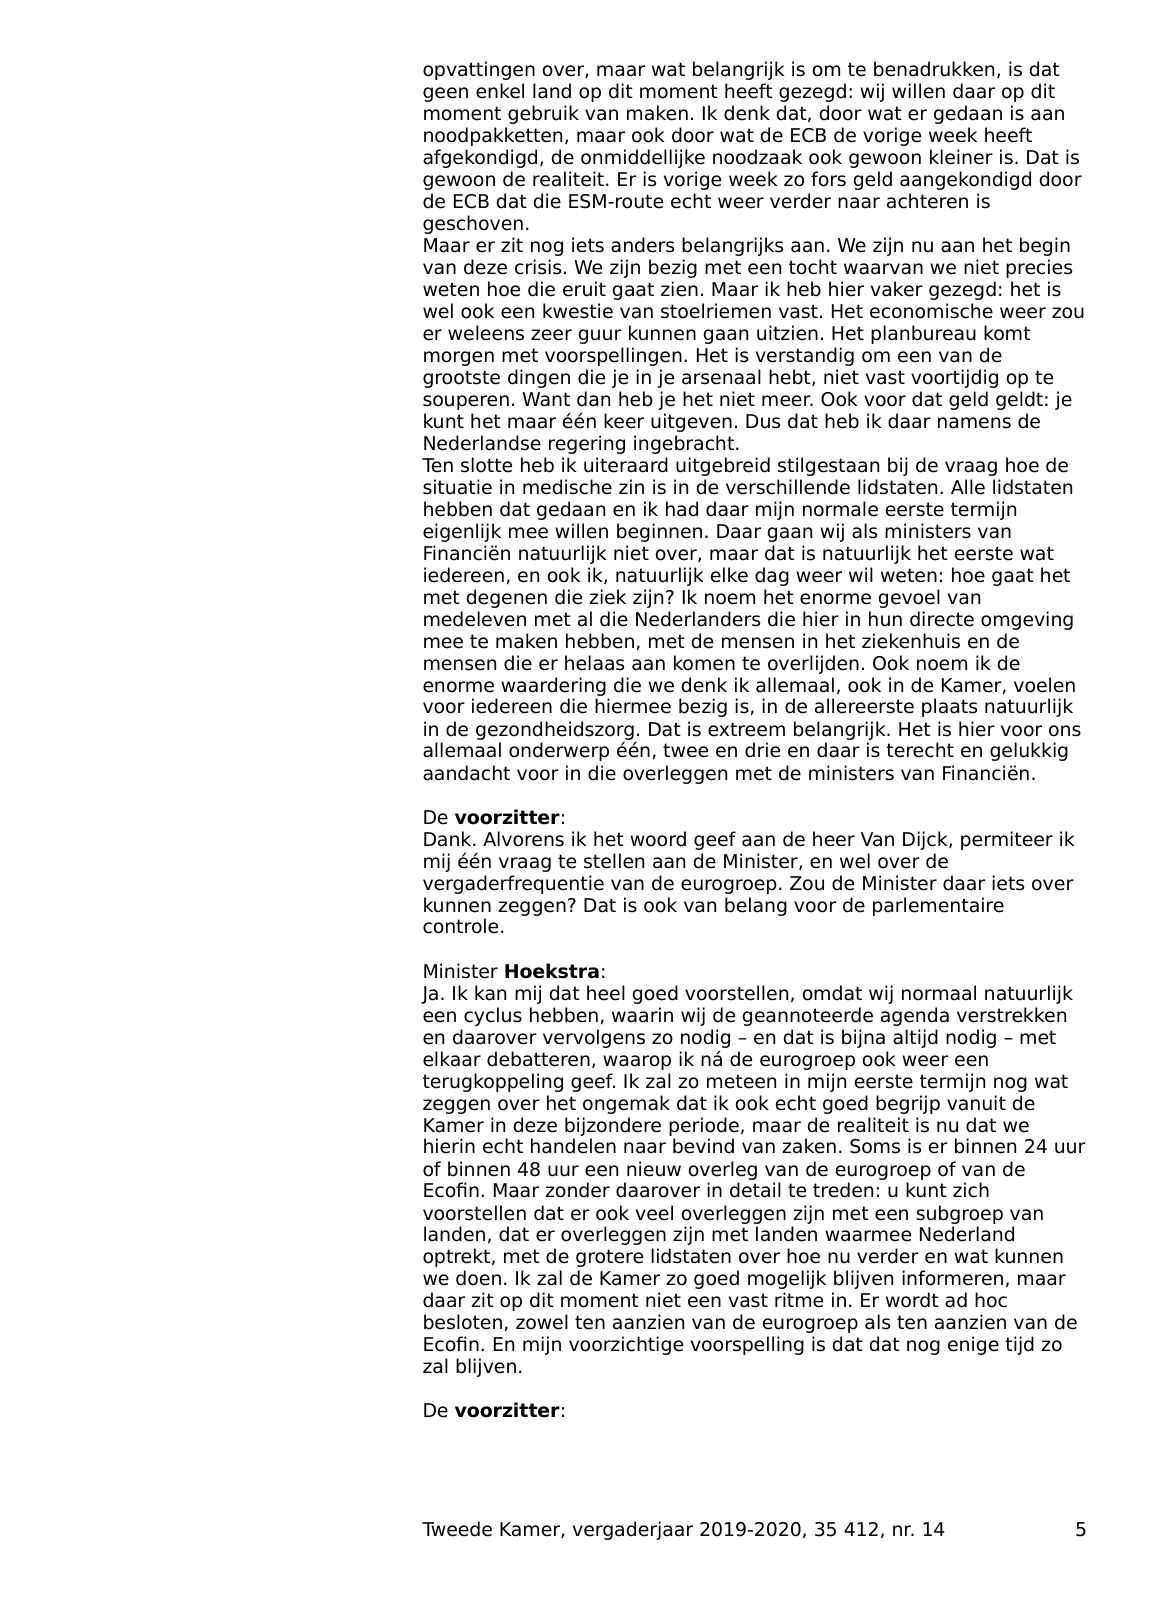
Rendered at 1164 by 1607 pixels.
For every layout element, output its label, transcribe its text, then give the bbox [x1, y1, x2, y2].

text Ja. Ik kan mij dat heel goed voorstellen, omdat wij normaal natuurlijk een cyclus hebben, waarin wij de geannoteerde agenda verstrekken en daarover vervolgens zo nodig – en dat is bijna altijd nodig – met elkaar debatteren, waarop ik ná de eurogroep ook weer een terugkoppeling geef. Ik zal zo meteen in mijn eerste termijn nog wat zeggen over het ongemak dat ik ook echt goed begrijp vanuit de Kamer in deze bijzondere periode, maar de realiteit is nu dat we hierin echt handelen naar bevind van zaken. Soms is er binnen 24 uur of binnen 48 uur een nieuw overleg van de eurogroep of van de Ecofin. Maar zonder daarover in detail te treden: u kunt zich voorstellen dat er ook veel overleggen zijn met een subgroep van landen, dat er overleggen zijn met landen waarmee Nederland optrekt, met de grotere lidstaten over hoe nu verder en wat kunnen we doen. Ik zal de Kamer zo goed mogelijk blijven informeren, maar daar zit op dit moment niet een vast ritme in. Er wordt ad hoc besloten, zowel ten aanzien van de eurogroep als ten aanzien van de Ecofin. En mijn voorzichtige voorspelling is dat dat nog enige tijd zo zal blijven. [422, 983, 1087, 1378]
text Maar er zit nog iets anders belangrijks aan. We zijn nu aan het begin van deze crisis. We zijn bezig met een tocht waarvan we niet precies weten hoe die eruit gaat zien. Maar ik heb hier vaker gezegd: het is wel ook een kwestie van stoelriemen vast. Het economische weer zou er weleens zeer guur kunnen gaan uitzien. Het planbureau komt morgen met voorspellingen. Het is verstandig om een van de grootste dingen die je in je arsenaal hebt, niet vast voortijdig op te souperen. Want dan heb je het niet meer. Ook voor dat geld geldt: je kunt het maar één keer uitgeven. Dus dat heb ik daar namens de Nederlandse regering ingebracht. [422, 235, 1087, 455]
text De voorzitter: [422, 807, 1087, 828]
text Dank. Alvorens ik het woord geef aan de heer Van Dijck, permiteer ik mij één vraag te stellen aan de Minister, en wel over de vergaderfrequentie van de eurogroep. Zou de Minister daar iets over kunnen zeggen? Dat is ook van belang voor de parlementaire controle. [422, 828, 1087, 938]
text opvattingen over, maar wat belangrijk is om te benadrukken, is dat geen enkel land op dit moment heeft gezegd: wij willen daar op dit moment gebruik van maken. Ik denk dat, door wat er gedaan is aan noodpakketten, maar ook door wat de ECB de vorige week heeft afgekondigd, de onmiddellijke noodzaak ook gewoon kleiner is. Dat is gewoon de realiteit. Er is vorige week zo fors geld aangekondigd door de ECB dat die ESM-route echt weer verder naar achteren is geschoven. [422, 59, 1087, 235]
text Minister Hoekstra: [422, 961, 1087, 983]
text De voorzitter: [422, 1400, 1087, 1422]
text Ten slotte heb ik uiteraard uitgebreid stilgestaan bij de vraag hoe de situatie in medische zin is in de verschillende lidstaten. Alle lidstaten hebben dat gedaan en ik had daar mijn normale eerste termijn eigenlijk mee willen beginnen. Daar gaan wij als ministers van Financiën natuurlijk niet over, maar dat is natuurlijk het eerste wat iedereen, en ook ik, natuurlijk elke dag weer wil weten: hoe gaat het met degenen die ziek zijn? Ik noem het enorme gevoel van medeleven met al die Nederlanders die hier in hun directe omgeving mee te maken hebben, met de mensen in het ziekenhuis en de mensen die er helaas aan komen te overlijden. Ook noem ik de enorme waardering die we denk ik allemaal, ook in de Kamer, voelen voor iedereen die hiermee bezig is, in de allereerste plaats natuurlijk in de gezondheidszorg. Dat is extreem belangrijk. Het is hier voor ons allemaal onderwerp één, twee en drie en daar is terecht en gelukkig aandacht voor in die overleggen met de ministers van Financiën. [422, 455, 1087, 784]
